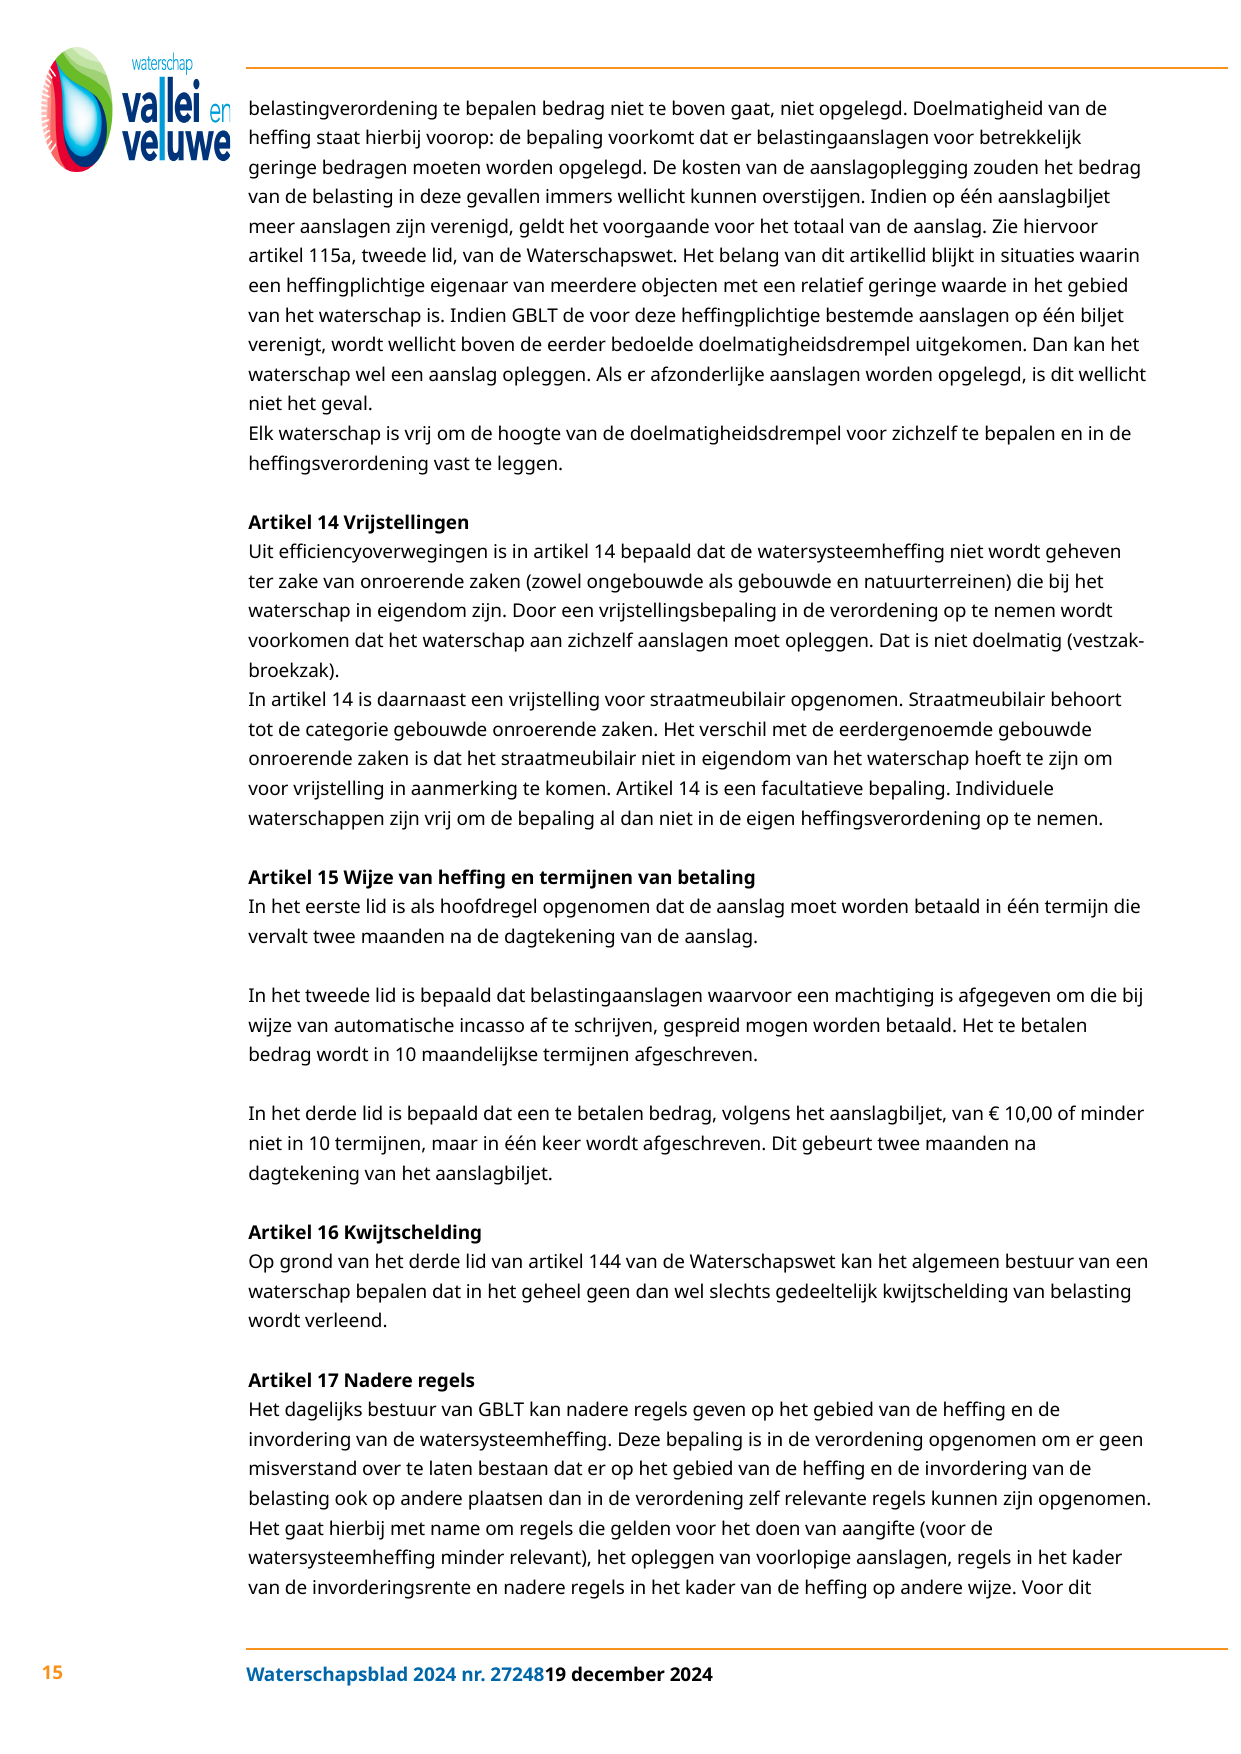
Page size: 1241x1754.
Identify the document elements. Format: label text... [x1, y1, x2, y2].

text In het derde lid is bepaald dat een te betalen bedrag, volgens het aanslagbiljet, van € 10,00 of minder niet in 10 termijnen, maar in één keer wordt afgeschreven. Dit gebeurt twee maanden na dagtekening van het aanslagbiljet. [248, 1101, 1152, 1186]
text In het eerste lid is als hoofdregel opgenomen dat de aanslag moet worden betaald in één termijn die vervalt twee maanden na de dagtekening van de aanslag. [248, 893, 1152, 949]
picture [41, 47, 231, 172]
text Artikel 17 Nadere regels [248, 1367, 1152, 1393]
text Op grond van het derde lid van artikel 144 van de Waterschapswet kan het algemeen bestuur van een waterschap bepalen dat in het geheel geen dan wel slechts gedeeltelijk kwijtschelding van belasting wordt verleend. [248, 1248, 1152, 1333]
text Artikel 16 Kwijtschelding [248, 1219, 1152, 1245]
text Artikel 14 Vrijstellingen [248, 509, 1152, 535]
text Uit efficiencyoverwegingen is in artikel 14 bepaald dat de watersysteemheffing niet wordt geheven ter zake van onroerende zaken (zowel ongebouwde als gebouwde en natuurterreinen) die bij het waterschap in eigendom zijn. Door een vrijstellingsbepaling in de verordening op te nemen wordt voorkomen dat het waterschap aan zichzelf aanslagen moet opleggen. Dat is niet doelmatig (vestzak-broekzak). [248, 538, 1152, 683]
text Elk waterschap is vrij om de hoogte van de doelmatigheidsdrempel voor zichzelf te bepalen en in de heffingsverordening vast te leggen. [248, 420, 1152, 476]
text In het tweede lid is bepaald dat belastingaanslagen waarvoor een machtiging is afgegeven om die bij wijze van automatische incasso af te schrijven, gespreid mogen worden betaald. Het te betalen bedrag wordt in 10 maandelijkse termijnen afgeschreven. [248, 982, 1152, 1067]
text belastingverordening te bepalen bedrag niet te boven gaat, niet opgelegd. Doelmatigheid van de heffing staat hierbij voorop: de bepaling voorkomt dat er belastingaanslagen voor betrekkelijk geringe bedragen moeten worden opgelegd. De kosten van de aanslagoplegging zouden het bedrag van de belasting in deze gevallen immers wellicht kunnen overstijgen. Indien op één aanslagbiljet meer aanslagen zijn verenigd, geldt het voorgaande voor het totaal van de aanslag. Zie hiervoor artikel 115a, tweede lid, van de Waterschapswet. Het belang van dit artikellid blijkt in situaties waarin een heffingplichtige eigenaar van meerdere objecten met een relatief geringe waarde in het gebied van het waterschap is. Indien GBLT de voor deze heffingplichtige bestemde aanslagen op één biljet verenigt, wordt wellicht boven de eerder bedoelde doelmatigheidsdrempel uitgekomen. Dan kan het waterschap wel een aanslag opleggen. Als er afzonderlijke aanslagen worden opgelegd, is dit wellicht niet het geval. [248, 95, 1152, 416]
text Het dagelijks bestuur van GBLT kan nadere regels geven op het gebied van de heffing en de invordering van de watersysteemheffing. Deze bepaling is in de verordening opgenomen om er geen misverstand over te laten bestaan dat er op het gebied van de heffing en de invordering van de belasting ook op andere plaatsen dan in de verordening zelf relevante regels kunnen zijn opgenomen. Het gaat hierbij met name om regels die gelden voor het doen van aangifte (voor de watersysteemheffing minder relevant), het opleggen van voorlopige aanslagen, regels in het kader van de invorderingsrente en nadere regels in het kader van de heffing op andere wijze. Voor dit [248, 1396, 1152, 1600]
text In artikel 14 is daarnaast een vrijstelling voor straatmeubilair opgenomen. Straatmeubilair behoort tot de categorie gebouwde onroerende zaken. Het verschil met de eerdergenoemde gebouwde onroerende zaken is dat het straatmeubilair niet in eigendom van het waterschap hoeft te zijn om voor vrijstelling in aanmerking te komen. Artikel 14 is een facultatieve bepaling. Individuele waterschappen zijn vrij om de bepaling al dan niet in de eigen heffingsverordening op te nemen. [248, 686, 1152, 831]
text Artikel 15 Wijze van heffing en termijnen van betaling [248, 864, 1152, 890]
